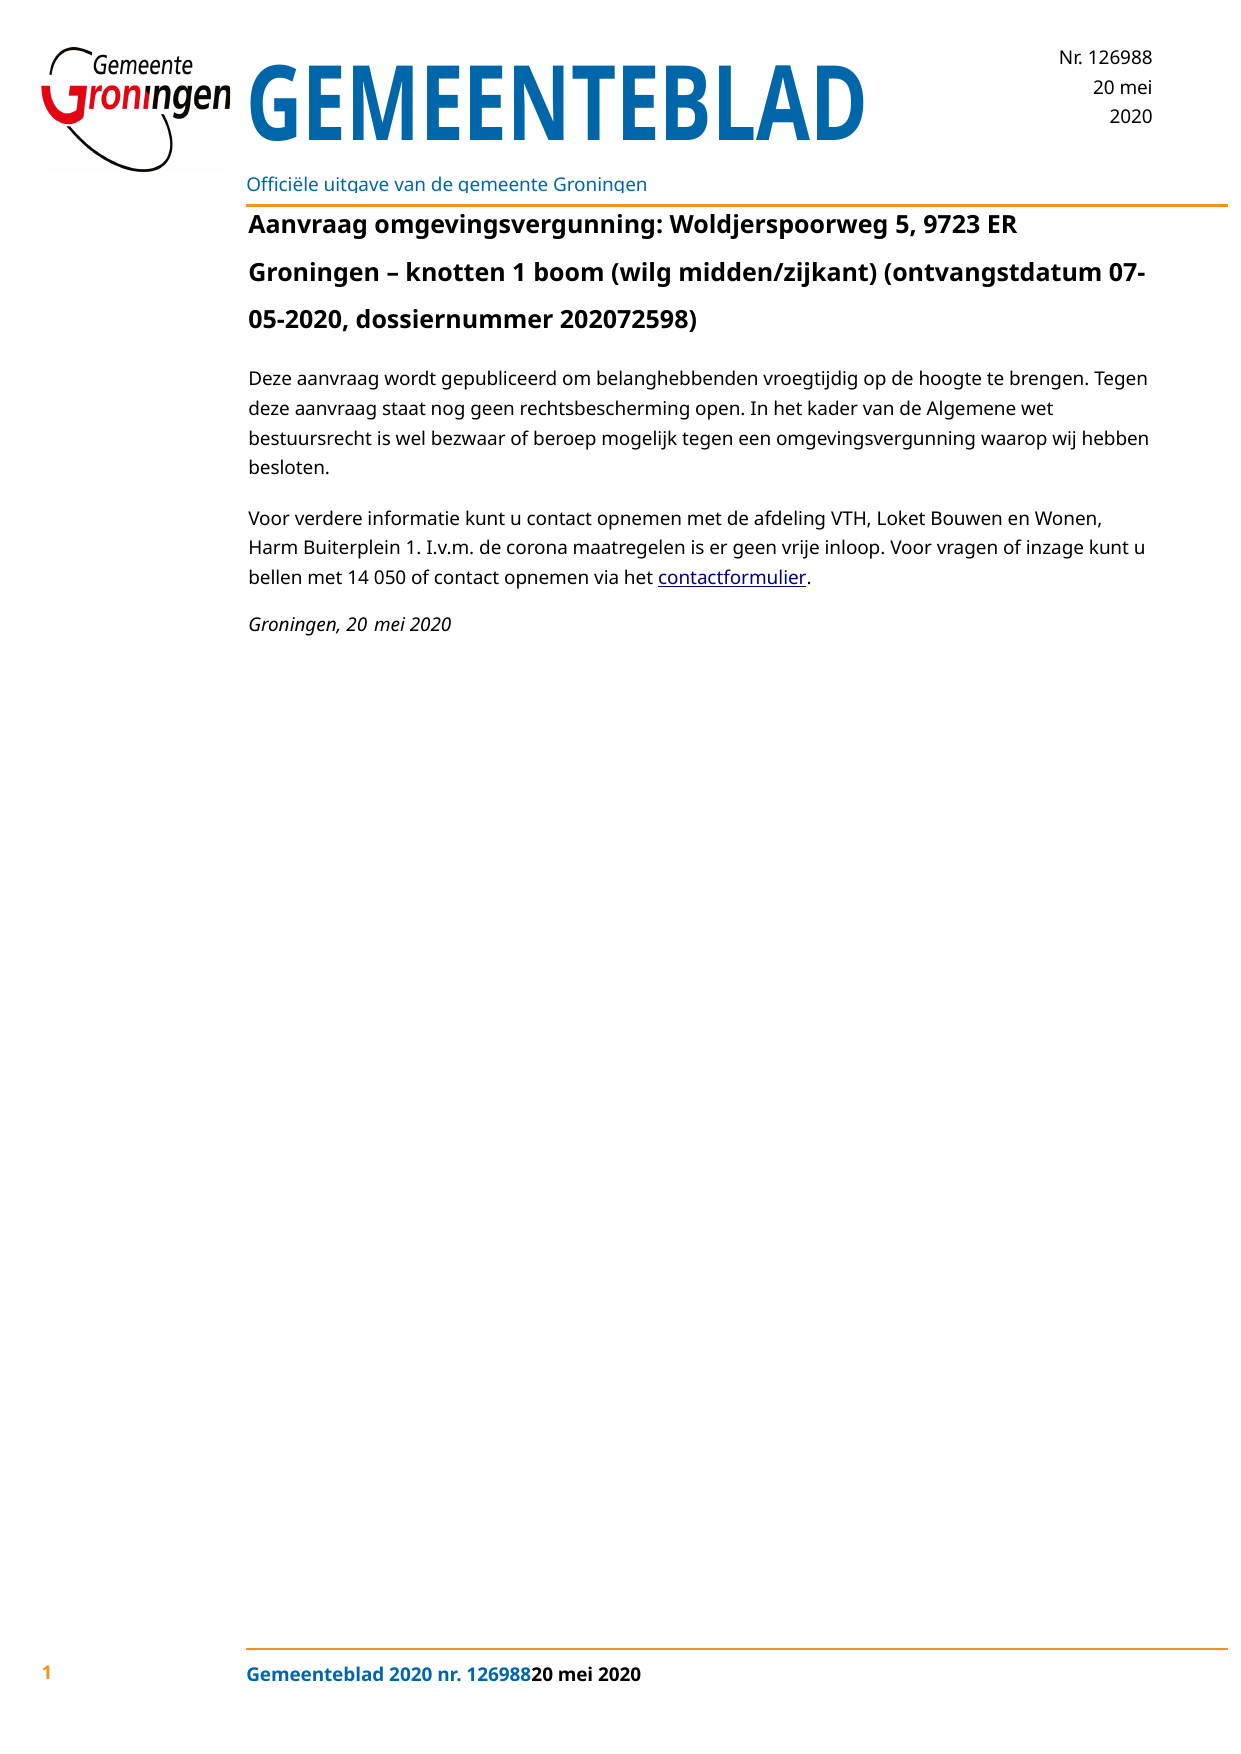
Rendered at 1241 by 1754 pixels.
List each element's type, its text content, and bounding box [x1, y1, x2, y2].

picture [41, 47, 231, 172]
text Groningen, 20 mei 2020 [248, 612, 1152, 637]
text Voor verdere informatie kunt u contact opnemen met de afdeling VTH, Loket Bouwen en Wonen, Harm Buiterplein 1. I.v.m. de corona maatregelen is er geen vrije inloop. Voor vragen of inzage kunt u bellen met 14 050 of contact opnemen via het contactformulier. [248, 505, 1152, 589]
text Deze aanvraag wordt gepubliceerd om belanghebbenden vroegtijdig op de hoogte te brengen. Tegen deze aanvraag staat nog geen rechtsbescherming open. In het kader van de Algemene wet bestuursrecht is wel bezwaar of beroep mogelijk tegen een omgevingsvergunning waarop wij hebben besloten. [248, 366, 1152, 480]
text Aanvraag omgevingsvergunning: Woldjerspoorweg 5, 9723 ER Groningen – knotten 1 boom (wilg midden/zijkant) (ontvangstdatum 07-05-2020, dossiernummer 202072598) [248, 207, 1152, 336]
